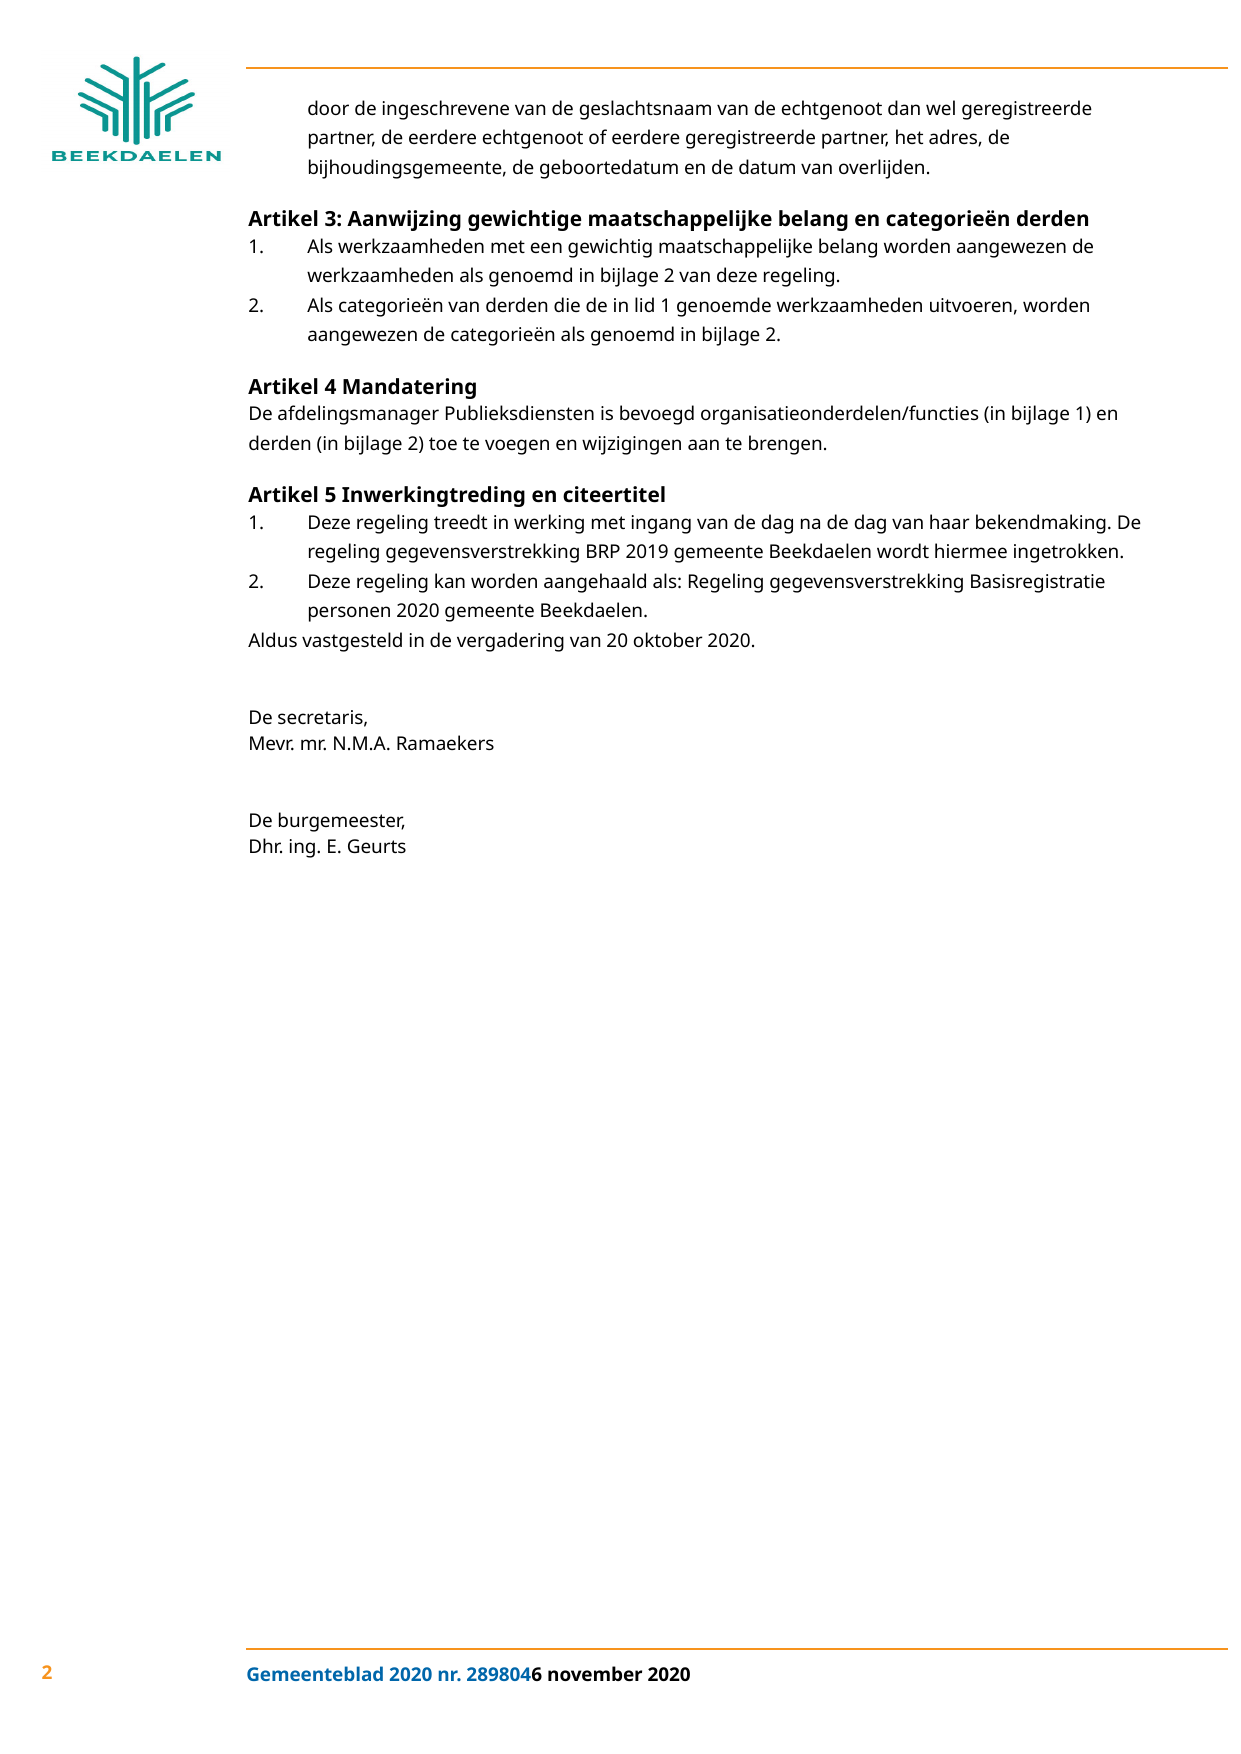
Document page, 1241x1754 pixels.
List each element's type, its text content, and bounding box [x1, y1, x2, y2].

list Als werkzaamheden met een gewichtig maatschappelijke belang worden aangewezen de werkzaamheden als genoemd in bijlage 2 van deze regeling. [248, 233, 1152, 288]
text Aldus vastgesteld in de vergadering van 20 oktober 2020. [248, 627, 1152, 653]
list Deze regeling treedt in werking met ingang van de dag na de dag van haar bekendmaking. De regeling gegevensverstrekking BRP 2019 gemeente Beekdaelen wordt hiermee ingetrokken. [248, 509, 1152, 564]
list Deze regeling kan worden aangehaald als: Regeling gegevensverstrekking Basisregistratie personen 2020 gemeente Beekdaelen. [248, 568, 1152, 623]
text Mevr. mr. N.M.A. Ramaekers [248, 730, 1152, 756]
list door de ingeschrevene van de geslachtsnaam van de echtgenoot dan wel geregistreerde partner, de eerdere echtgenoot of eerdere geregistreerde partner, het adres, de bijhoudingsgemeente, de geboortedatum en de datum van overlijden. [248, 95, 1152, 180]
text Artikel 4 Mandatering [248, 372, 1152, 400]
list Als categorieën van derden die de in lid 1 genoemde werkzaamheden uitvoeren, worden aangewezen de categorieën als genoemd in bijlage 2. [248, 292, 1152, 347]
text De burgemeester, [248, 807, 1152, 833]
text Artikel 3: Aanwijzing gewichtige maatschappelijke belang en categorieën derden [248, 204, 1152, 233]
text Dhr. ing. E. Geurts [248, 833, 1152, 859]
text De secretaris, [248, 704, 1152, 730]
text Artikel 5 Inwerkingtreding en citeertitel [248, 480, 1152, 509]
text De afdelingsmanager Publieksdiensten is bevoegd organisatieonderdelen/functies (in bijlage 1) en derden (in bijlage 2) toe te voegen en wijzigingen aan te brengen. [248, 400, 1152, 456]
picture [41, 47, 231, 172]
